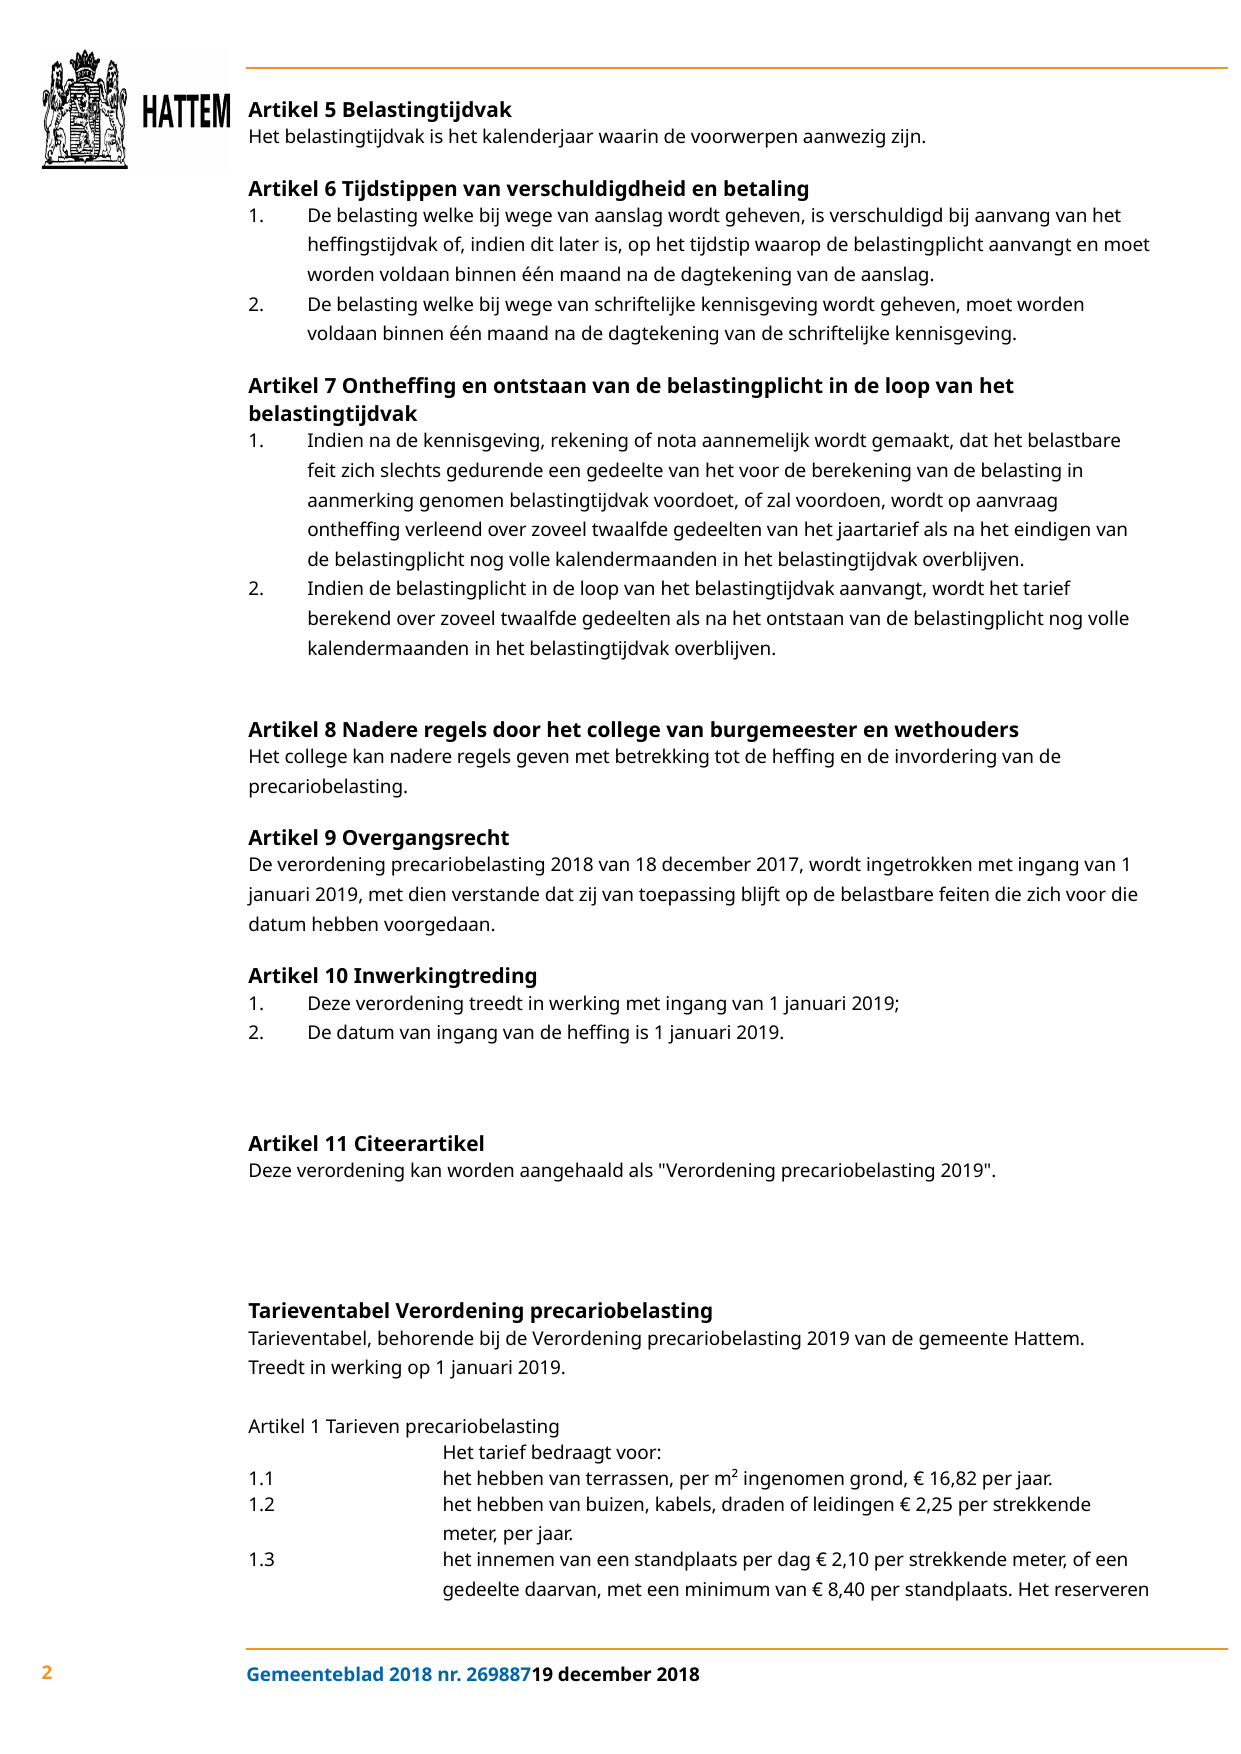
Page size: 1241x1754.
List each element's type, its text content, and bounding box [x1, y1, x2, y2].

table_cell 1.1 [248, 1465, 442, 1491]
text Artikel 8 Nadere regels door het college van burgemeester en wethouders [248, 715, 1152, 743]
table_cell 1.2 [248, 1491, 442, 1546]
table_cell [248, 1440, 442, 1465]
list De belasting welke bij wege van schriftelijke kennisgeving wordt geheven, moet worden voldaan binnen één maand na de dagtekening van de schriftelijke kennisgeving. [248, 291, 1152, 346]
text Treedt in werking op 1 januari 2019. [248, 1354, 1152, 1380]
list Deze verordening treedt in werking met ingang van 1 januari 2019; [248, 990, 1152, 1015]
list Indien de belastingplicht in de loop van het belastingtijdvak aanvangt, wordt het tarief berekend over zoveel twaalfde gedeelten als na het ontstaan van de belastingplicht nog volle kalendermaanden in het belastingtijdvak overblijven. [248, 576, 1152, 661]
text Het college kan nadere regels geven met betrekking tot de heffing en de invordering van de precariobelasting. [248, 743, 1152, 798]
table_cell het hebben van buizen, kabels, draden of leidingen € 2,25 per strekkende meter, per jaar. [442, 1491, 1152, 1546]
text Artikel 11 Citeerartikel [248, 1129, 1152, 1157]
text Artikel 7 Ontheffing en ontstaan van de belastingplicht in de loop van het belastingtijdvak [248, 371, 1152, 428]
table_cell het innemen van een standplaats per dag € 2,10 per strekkende meter, of een gedeelte daarvan, met een minimum van € 8,40 per standplaats. Het reserveren [442, 1546, 1152, 1602]
list De datum van ingang van de heffing is 1 januari 2019. [248, 1019, 1152, 1045]
text Artikel 10 Inwerkingtreding [248, 961, 1152, 990]
text De verordening precariobelasting 2018 van 18 december 2017, wordt ingetrokken met ingang van 1 januari 2019, met dien verstande dat zij van toepassing blijft op de belastbare feiten die zich voor die datum hebben voorgedaan. [248, 852, 1152, 937]
table_cell 1.3 [248, 1546, 442, 1602]
table_cell het hebben van terrassen, per m² ingenomen grond, € 16,82 per jaar. [442, 1465, 1152, 1491]
picture [41, 47, 231, 172]
text Deze verordening kan worden aangehaald als "Verordening precariobelasting 2019". [248, 1157, 1152, 1183]
text Tarieventabel, behorende bij de Verordening precariobelasting 2019 van de gemeente Hattem. [248, 1325, 1152, 1351]
list De belasting welke bij wege van aanslag wordt geheven, is verschuldigd bij aanvang van het heffingstijdvak of, indien dit later is, op het tijdstip waarop de belastingplicht aanvangt en moet worden voldaan binnen één maand na de dagtekening van de aanslag. [248, 202, 1152, 287]
table_cell Het tarief bedraagt voor: [442, 1440, 1152, 1465]
text Tarieventabel Verordening precariobelasting [248, 1296, 1152, 1325]
text Artikel 6 Tijdstippen van verschuldigdheid en betaling [248, 174, 1152, 202]
list Indien na de kennisgeving, rekening of nota aannemelijk wordt gemaakt, dat het belastbare feit zich slechts gedurende een gedeelte van het voor de berekening van de belasting in aanmerking genomen belastingtijdvak voordoet, of zal voordoen, wordt op aanvraag ontheffing verleend over zoveel twaalfde gedeelten van het jaartarief als na het eindigen van de belastingplicht nog volle kalendermaanden in het belastingtijdvak overblijven. [248, 428, 1152, 572]
text Artikel 9 Overgangsrecht [248, 823, 1152, 852]
text Artikel 5 Belastingtijdvak [248, 95, 1152, 123]
text Het belastingtijdvak is het kalenderjaar waarin de voorwerpen aanwezig zijn. [248, 123, 1152, 149]
table_header Artikel 1 Tarieven precariobelasting [248, 1414, 1152, 1439]
